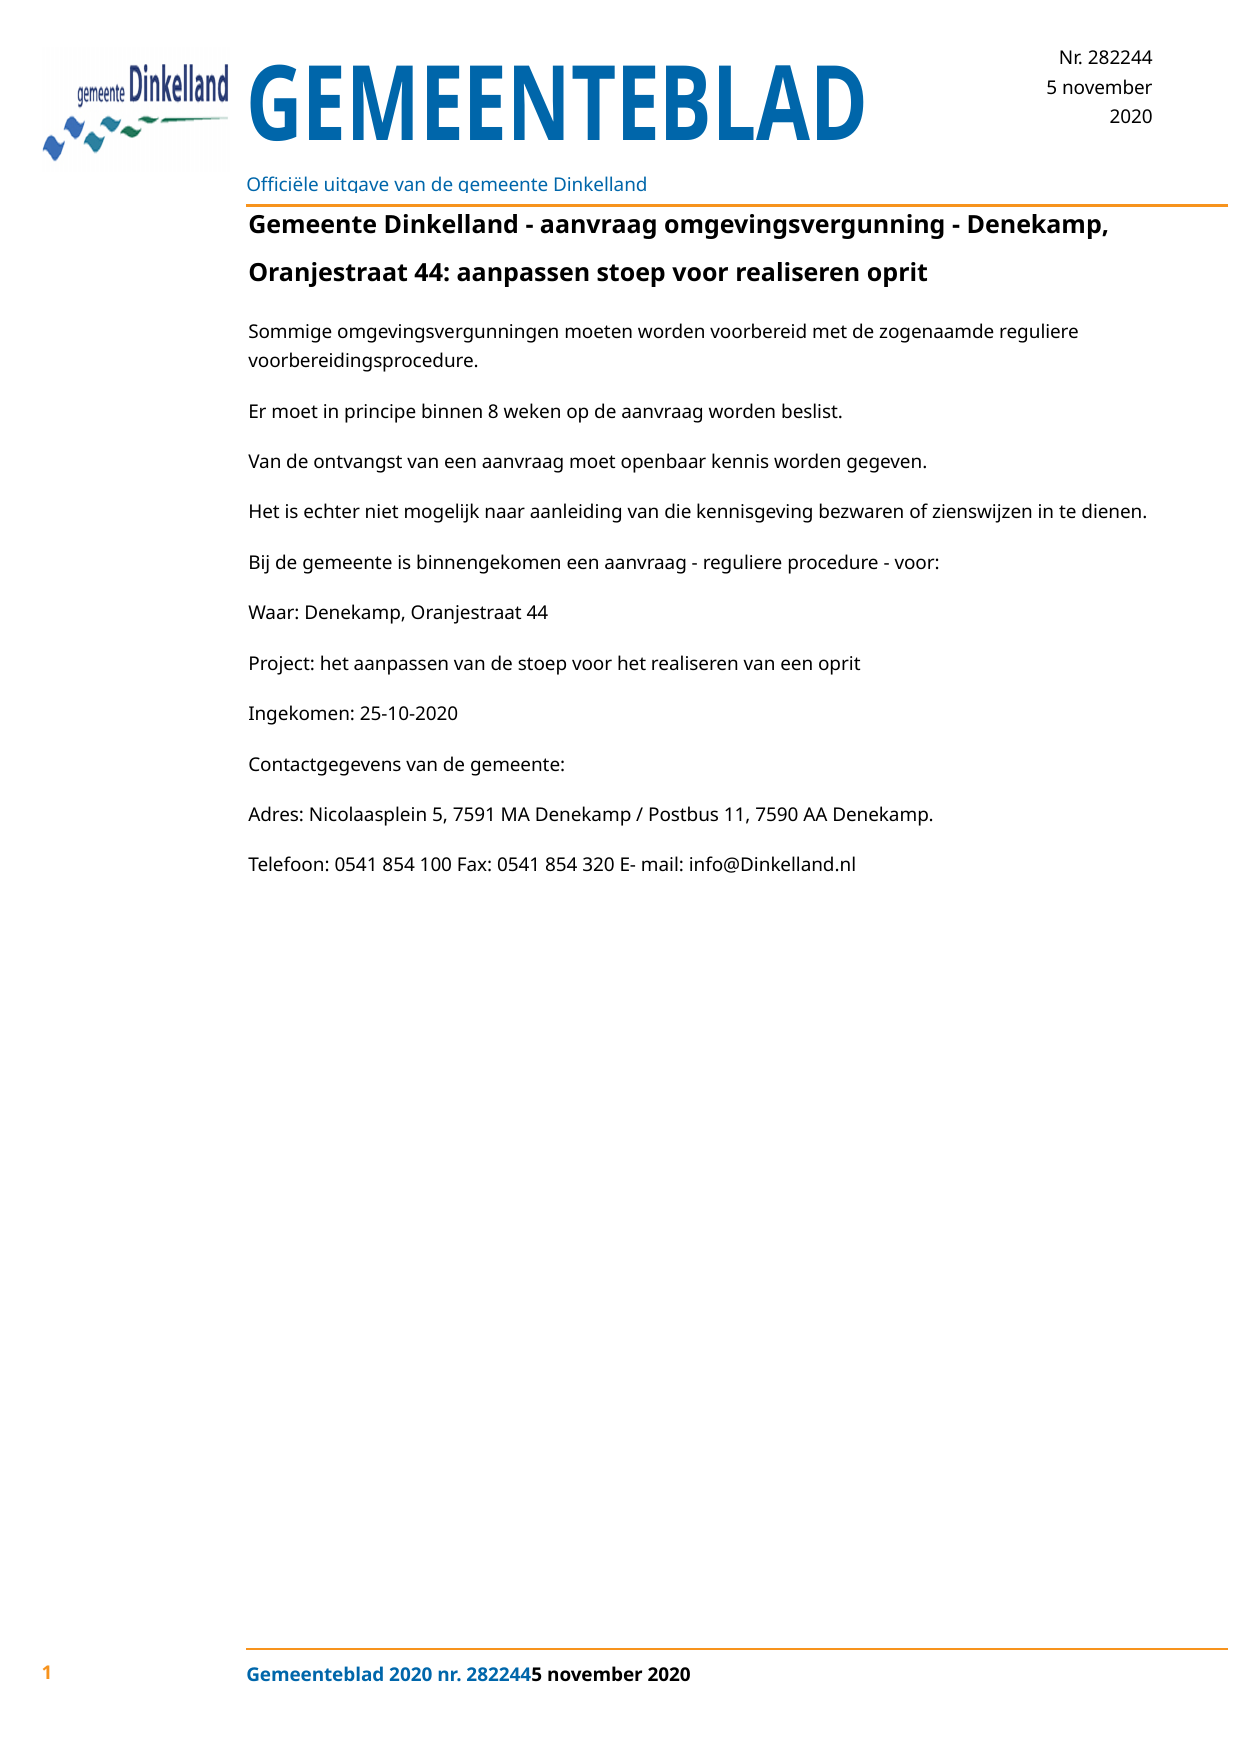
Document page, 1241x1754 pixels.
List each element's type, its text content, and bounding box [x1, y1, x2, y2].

picture [41, 47, 231, 172]
text Gemeente Dinkelland - aanvraag omgevingsvergunning - Denekamp, Oranjestraat 44: aanpassen stoep voor realiseren oprit [248, 207, 1152, 288]
text Bij de gemeente is binnengekomen een aanvraag - reguliere procedure - voor: [248, 549, 1152, 575]
text Telefoon: 0541 854 100 Fax: 0541 854 320 E- mail: info@Dinkelland.nl [248, 852, 1152, 877]
text Van de ontvangst van een aanvraag moet openbaar kennis worden gegeven. [248, 448, 1152, 474]
text Ingekomen: 25-10-2020 [248, 700, 1152, 726]
text Het is echter niet mogelijk naar aanleiding van die kennisgeving bezwaren of zienswijzen in te dienen. [248, 499, 1152, 524]
text Sommige omgevingsvergunningen moeten worden voorbereid met de zogenaamde reguliere voorbereidingsprocedure. [248, 318, 1152, 373]
text Waar: Denekamp, Oranjestraat 44 [248, 599, 1152, 625]
text Project: het aanpassen van de stoep voor het realiseren van een oprit [248, 650, 1152, 676]
text Er moet in principe binnen 8 weken op de aanvraag worden beslist. [248, 398, 1152, 424]
text Adres: Nicolaasplein 5, 7591 MA Denekamp / Postbus 11, 7590 AA Denekamp. [248, 801, 1152, 827]
text Contactgegevens van de gemeente: [248, 751, 1152, 777]
